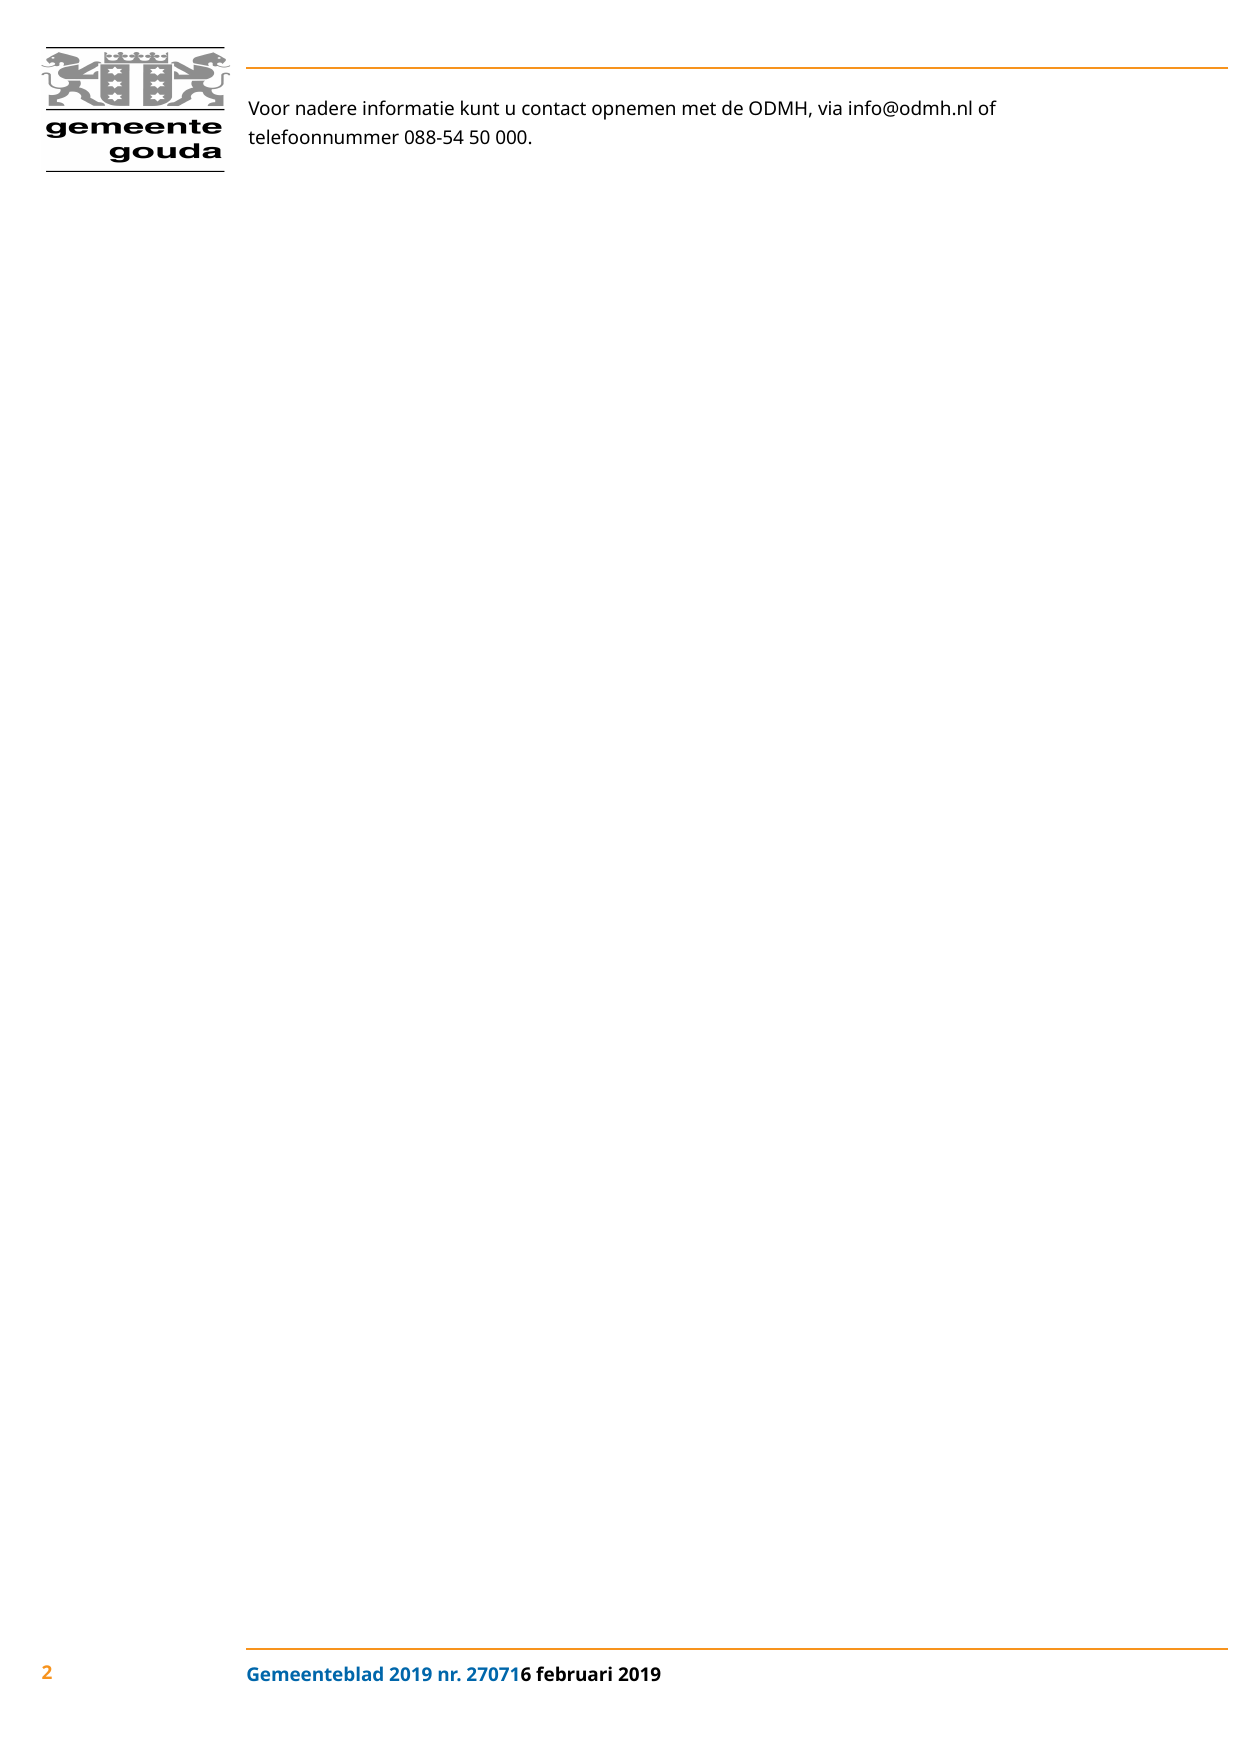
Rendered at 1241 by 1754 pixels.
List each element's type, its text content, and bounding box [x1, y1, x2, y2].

text Voor nadere informatie kunt u contact opnemen met de ODMH, via info@odmh.nl of telefoonnummer 088-54 50 000. [248, 95, 1152, 150]
picture [41, 47, 231, 172]
